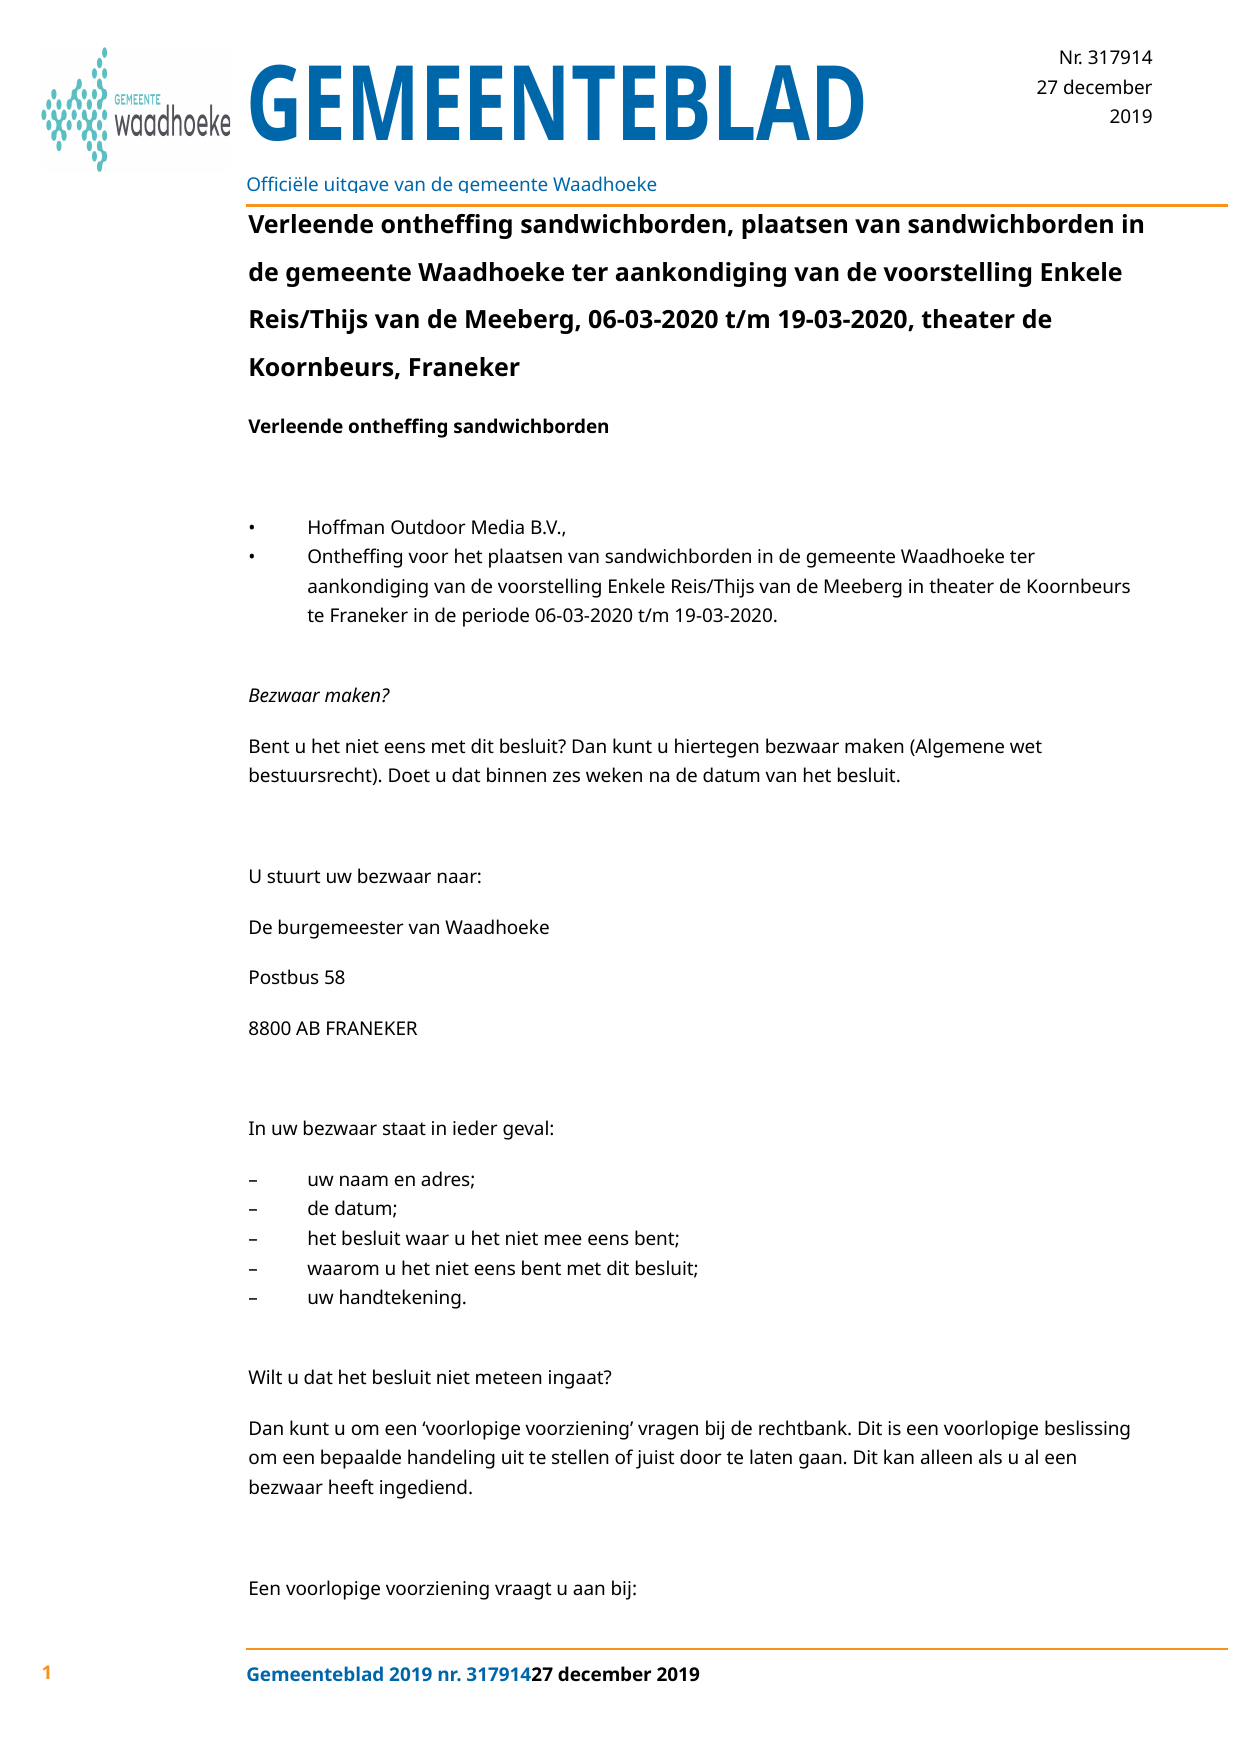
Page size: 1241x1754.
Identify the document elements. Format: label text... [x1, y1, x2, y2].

list het besluit waar u het niet mee eens bent; [248, 1225, 1152, 1251]
text 8800 AB FRANEKER [248, 1015, 1152, 1041]
text In uw bezwaar staat in ieder geval: [248, 1116, 1152, 1141]
text Postbus 58 [248, 964, 1152, 990]
text Dan kunt u om een ‘voorlopige voorziening’ vragen bij de rechtbank. Dit is een voorlopige beslissing om een bepaalde handeling uit te stellen of juist door te laten gaan. Dit kan alleen als u al een bezwaar heeft ingediend. [248, 1415, 1152, 1500]
list uw naam en adres; [248, 1166, 1152, 1192]
list waarom u het niet eens bent met dit besluit; [248, 1255, 1152, 1281]
text Wilt u dat het besluit niet meteen ingaat? [248, 1364, 1152, 1390]
text De burgemeester van Waadhoeke [248, 914, 1152, 940]
text Verleende ontheffing sandwichborden [248, 413, 1152, 439]
list Hoffman Outdoor Media B.V., [248, 514, 1152, 540]
picture [41, 47, 231, 172]
text Verleende ontheffing sandwichborden, plaatsen van sandwichborden in de gemeente Waadhoeke ter aankondiging van de voorstelling Enkele Reis/Thijs van de Meeberg, 06-03-2020 t/m 19-03-2020, theater de Koornbeurs, Franeker [248, 207, 1152, 384]
text Een voorlopige voorziening vraagt u aan bij: [248, 1575, 1152, 1601]
text Bezwaar maken? [248, 683, 1152, 708]
list de datum; [248, 1196, 1152, 1221]
text Bent u het niet eens met dit besluit? Dan kunt u hiertegen bezwaar maken (Algemene wet bestuursrecht). Doet u dat binnen zes weken na de datum van het besluit. [248, 733, 1152, 788]
list uw handtekening. [248, 1284, 1152, 1310]
list Ontheffing voor het plaatsen van sandwichborden in de gemeente Waadhoeke ter aankondiging van de voorstelling Enkele Reis/Thijs van de Meeberg in theater de Koornbeurs te Franeker in de periode 06-03-2020 t/m 19-03-2020. [248, 543, 1152, 628]
text U stuurt uw bezwaar naar: [248, 863, 1152, 889]
